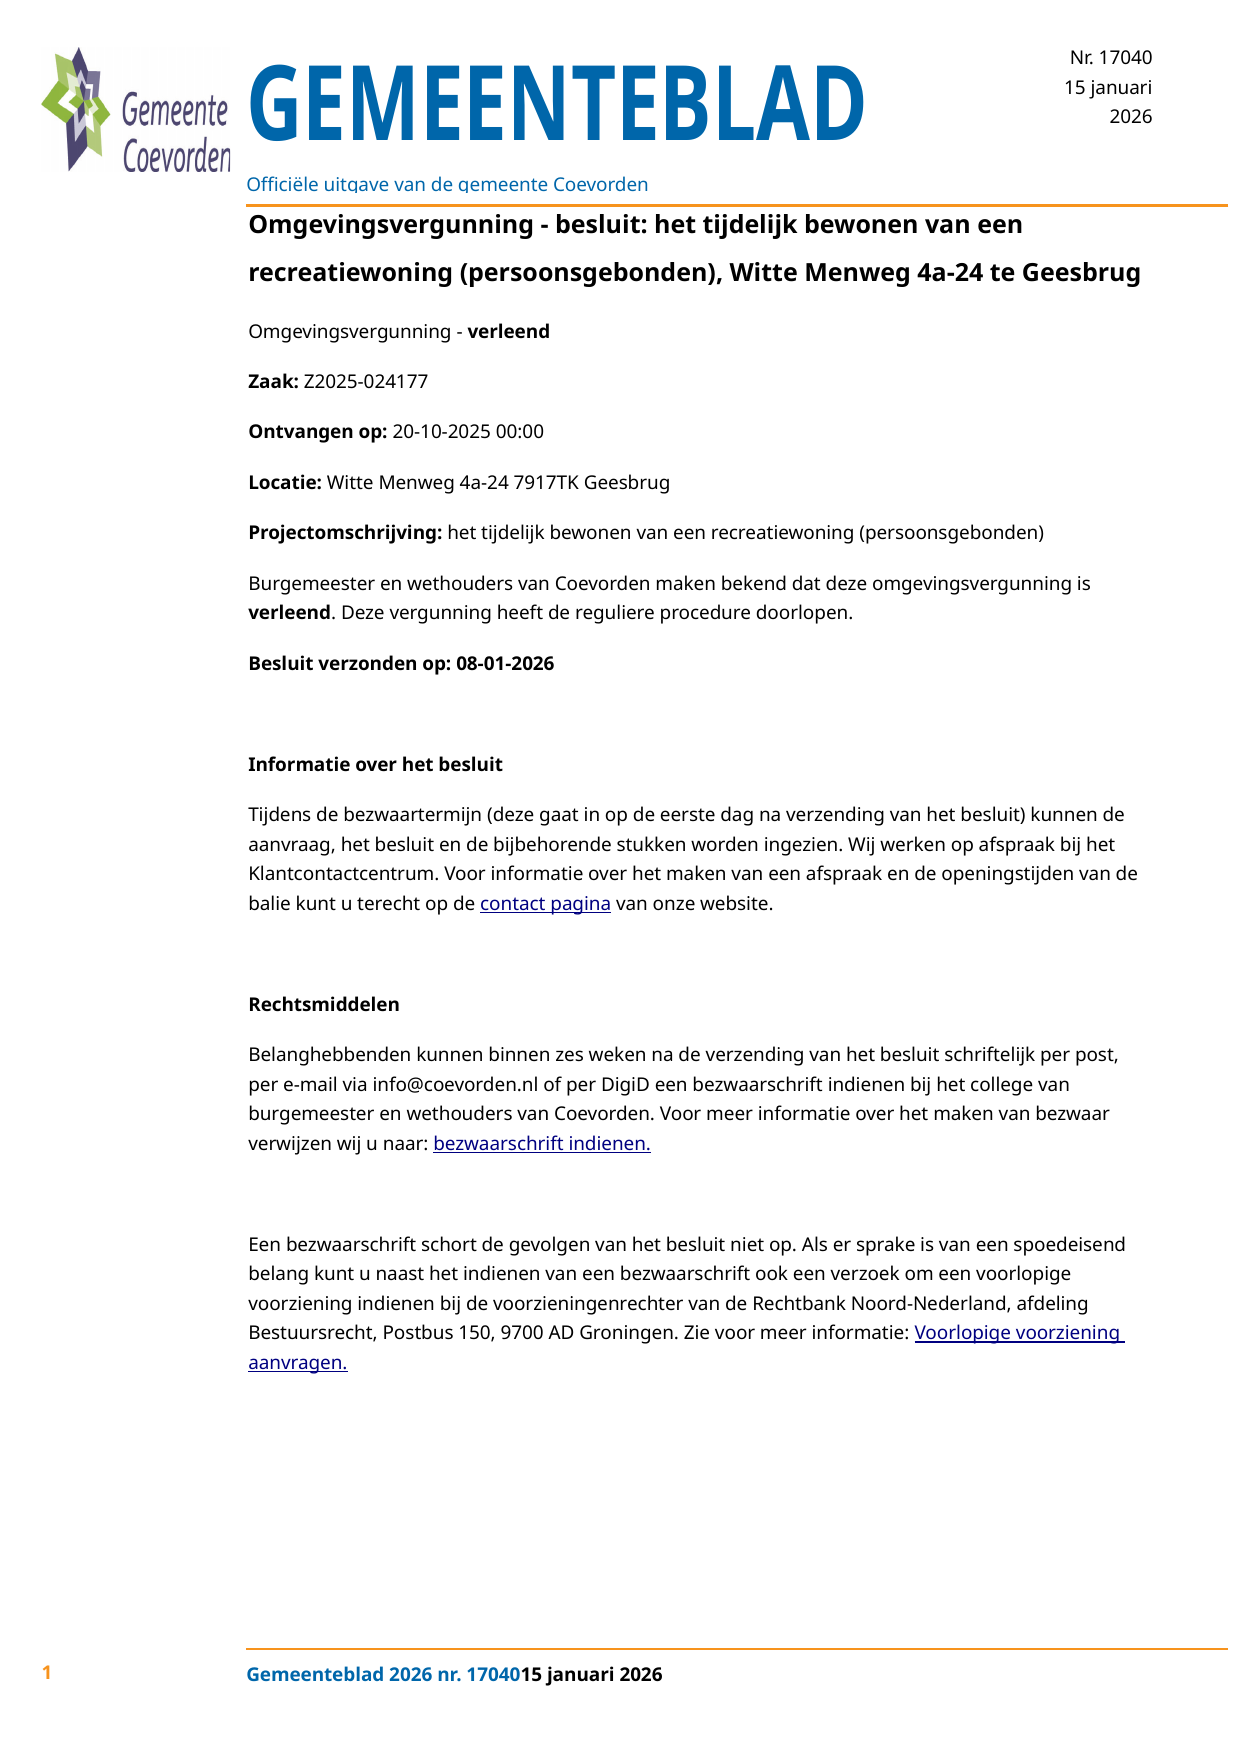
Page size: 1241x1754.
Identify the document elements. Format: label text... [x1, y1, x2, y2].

text Zaak: Z2025-024177 [248, 368, 1152, 394]
text Burgemeester en wethouders van Coevorden maken bekend dat deze omgevingsvergunning is verleend. Deze vergunning heeft de reguliere procedure doorlopen. [248, 570, 1152, 625]
text Besluit verzonden op: 08-01-2026 [248, 650, 1152, 676]
picture [41, 47, 231, 172]
text Tijdens de bezwaartermijn (deze gaat in op de eerste dag na verzending van het besluit) kunnen de aanvraag, het besluit en de bijbehorende stukken worden ingezien. Wij werken op afspraak bij het Klantcontactcentrum. Voor informatie over het maken van een afspraak en de openingstijden van de balie kunt u terecht op de contact pagina van onze website. [248, 801, 1152, 916]
text Omgevingsvergunning - besluit: het tijdelijk bewonen van een recreatiewoning (persoonsgebonden), Witte Menweg 4a-24 te Geesbrug [248, 207, 1152, 288]
text Omgevingsvergunning - verleend [248, 318, 1152, 344]
text Informatie over het besluit [248, 751, 1152, 777]
text Ontvangen op: 20-10-2025 00:00 [248, 419, 1152, 444]
text Een bezwaarschrift schort de gevolgen van het besluit niet op. Als er sprake is van een spoedeisend belang kunt u naast het indienen van een bezwaarschrift ook een verzoek om een voorlopige voorziening indienen bij de voorzieningenrechter van de Rechtbank Noord-Nederland, afdeling Bestuursrecht, Postbus 150, 9700 AD Groningen. Zie voor meer informatie: Voorlopige voorziening aanvragen. [248, 1231, 1152, 1375]
text Rechtsmiddelen [248, 991, 1152, 1017]
text Belanghebbenden kunnen binnen zes weken na de verzending van het besluit schriftelijk per post, per e-mail via info@coevorden.nl of per DigiD een bezwaarschrift indienen bij het college van burgemeester en wethouders van Coevorden. Voor meer informatie over het maken van bezwaar verwijzen wij u naar: bezwaarschrift indienen. [248, 1041, 1152, 1156]
text Locatie: Witte Menweg 4a-24 7917TK Geesbrug [248, 469, 1152, 495]
text Projectomschrijving: het tijdelijk bewonen van een recreatiewoning (persoonsgebonden) [248, 519, 1152, 545]
